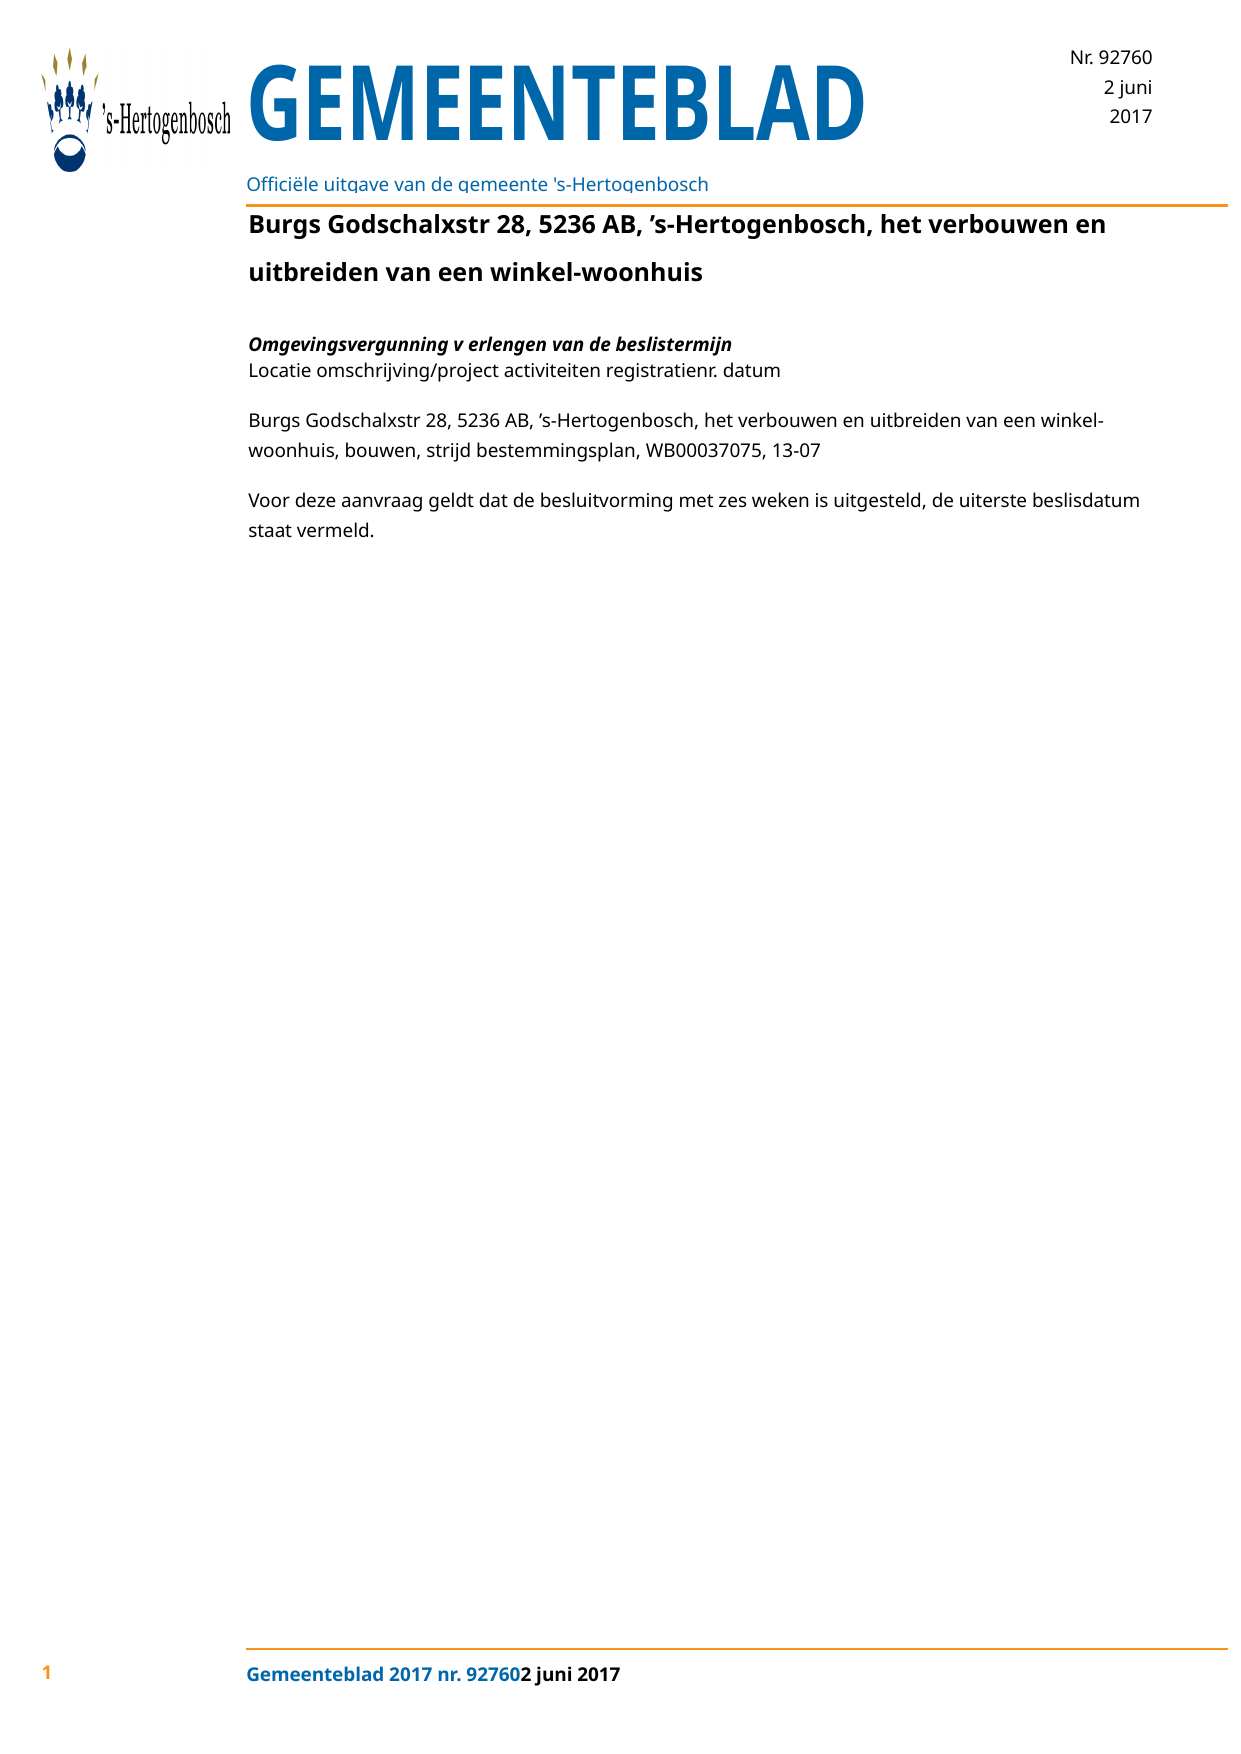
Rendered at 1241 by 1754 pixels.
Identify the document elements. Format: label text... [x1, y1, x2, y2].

text Burgs Godschalxstr 28, 5236 AB, ’s-Hertogenbosch, het verbouwen en uitbreiden van een winkel-woonhuis [248, 207, 1152, 288]
text Omgevingsvergunning v erlengen van de beslistermijn [248, 331, 1152, 357]
picture [41, 47, 231, 172]
text Voor deze aanvraag geldt dat de besluitvorming met zes weken is uitgesteld, de uiterste beslisdatum staat vermeld. [248, 488, 1152, 543]
text Locatie omschrijving/project activiteiten registratienr. datum [248, 357, 1152, 383]
text Burgs Godschalxstr 28, 5236 AB, ’s-Hertogenbosch, het verbouwen en uitbreiden van een winkel-woonhuis, bouwen, strijd bestemmingsplan, WB00037075, 13-07 [248, 408, 1152, 463]
